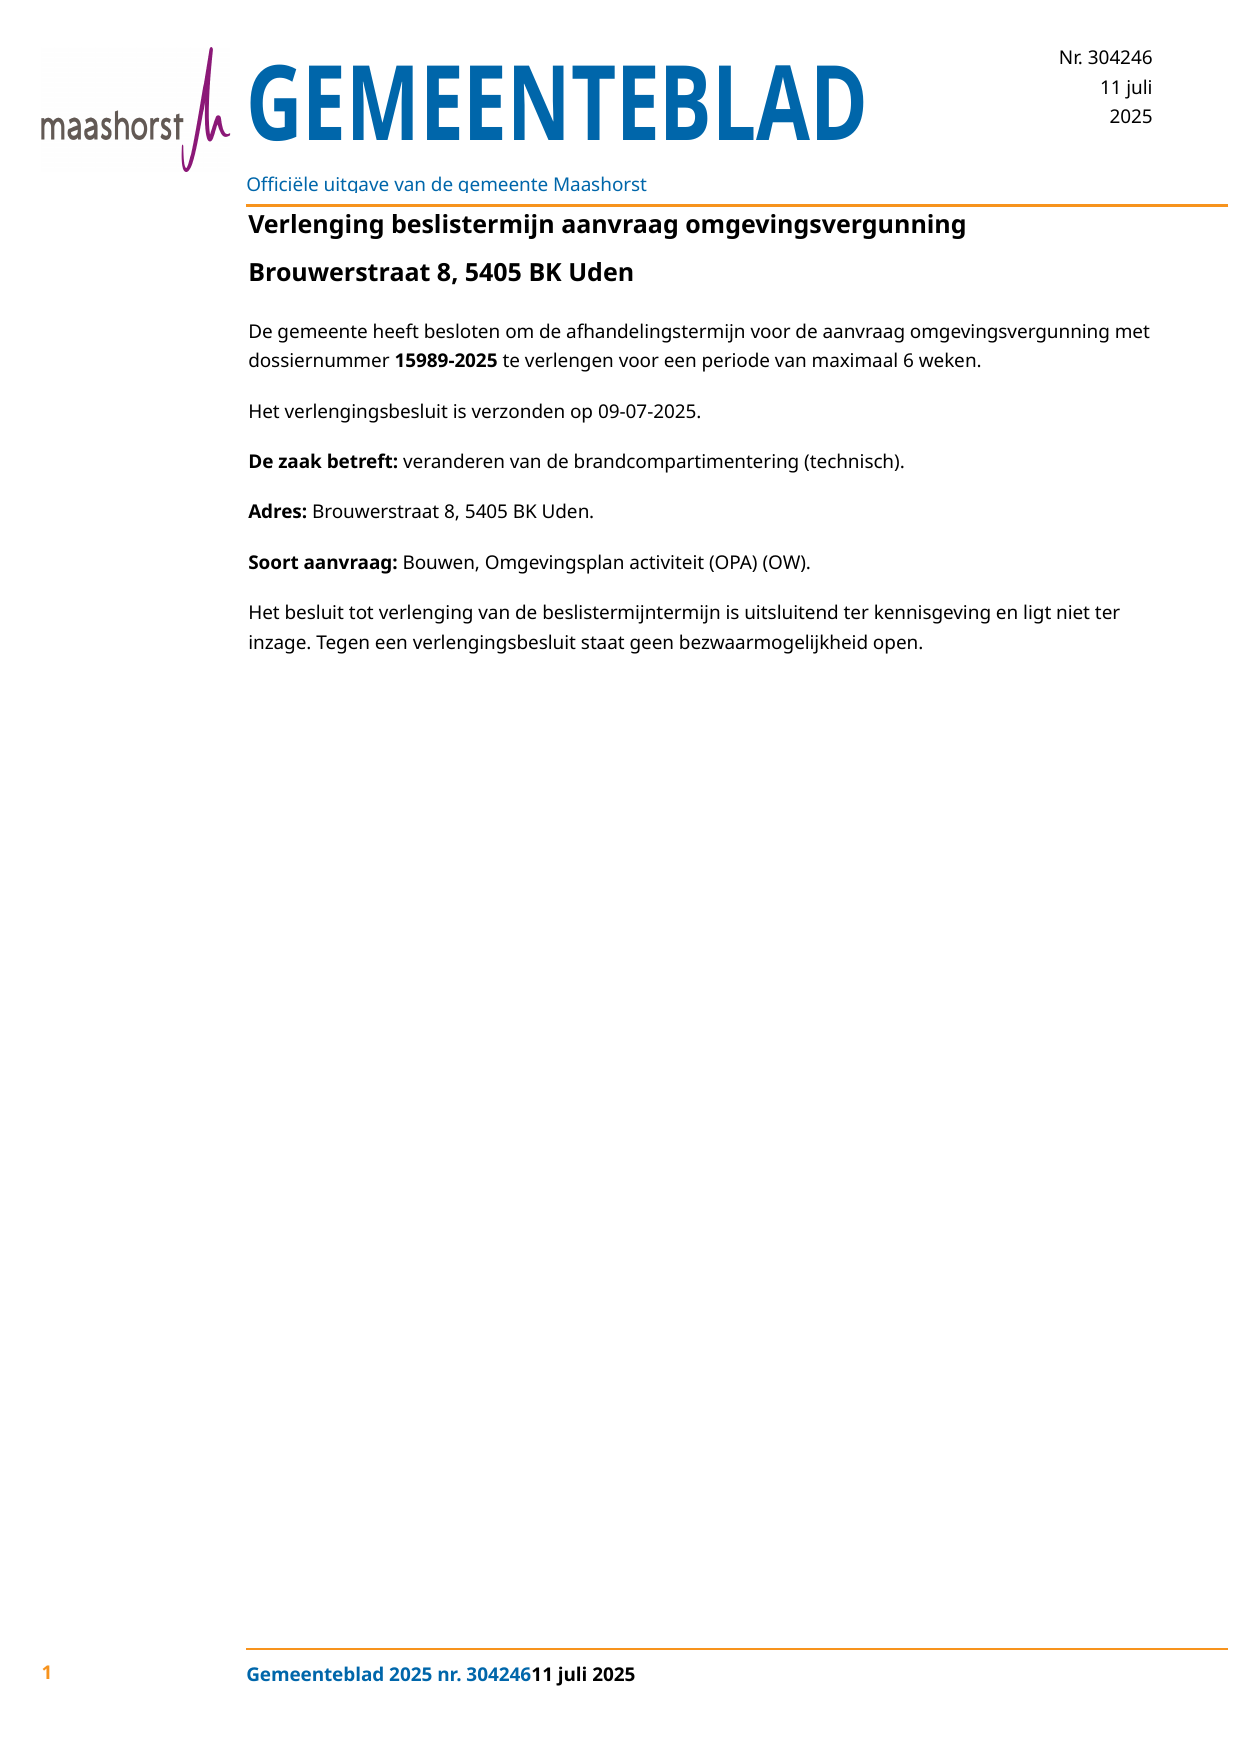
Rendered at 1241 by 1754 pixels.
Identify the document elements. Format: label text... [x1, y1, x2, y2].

text Verlenging beslistermijn aanvraag omgevingsvergunning Brouwerstraat 8, 5405 BK Uden [248, 207, 1152, 288]
picture [41, 47, 231, 172]
text Adres: Brouwerstraat 8, 5405 BK Uden. [248, 499, 1152, 524]
text De zaak betreft: veranderen van de brandcompartimentering (technisch). [248, 448, 1152, 474]
text Het verlengingsbesluit is verzonden op 09-07-2025. [248, 398, 1152, 424]
text De gemeente heeft besloten om de afhandelingstermijn voor de aanvraag omgevingsvergunning met dossiernummer 15989-2025 te verlengen voor een periode van maximaal 6 weken. [248, 318, 1152, 373]
text Soort aanvraag: Bouwen, Omgevingsplan activiteit (OPA) (OW). [248, 549, 1152, 575]
text Het besluit tot verlenging van de beslistermijntermijn is uitsluitend ter kennisgeving en ligt niet ter inzage. Tegen een verlengingsbesluit staat geen bezwaarmogelijkheid open. [248, 599, 1152, 655]
